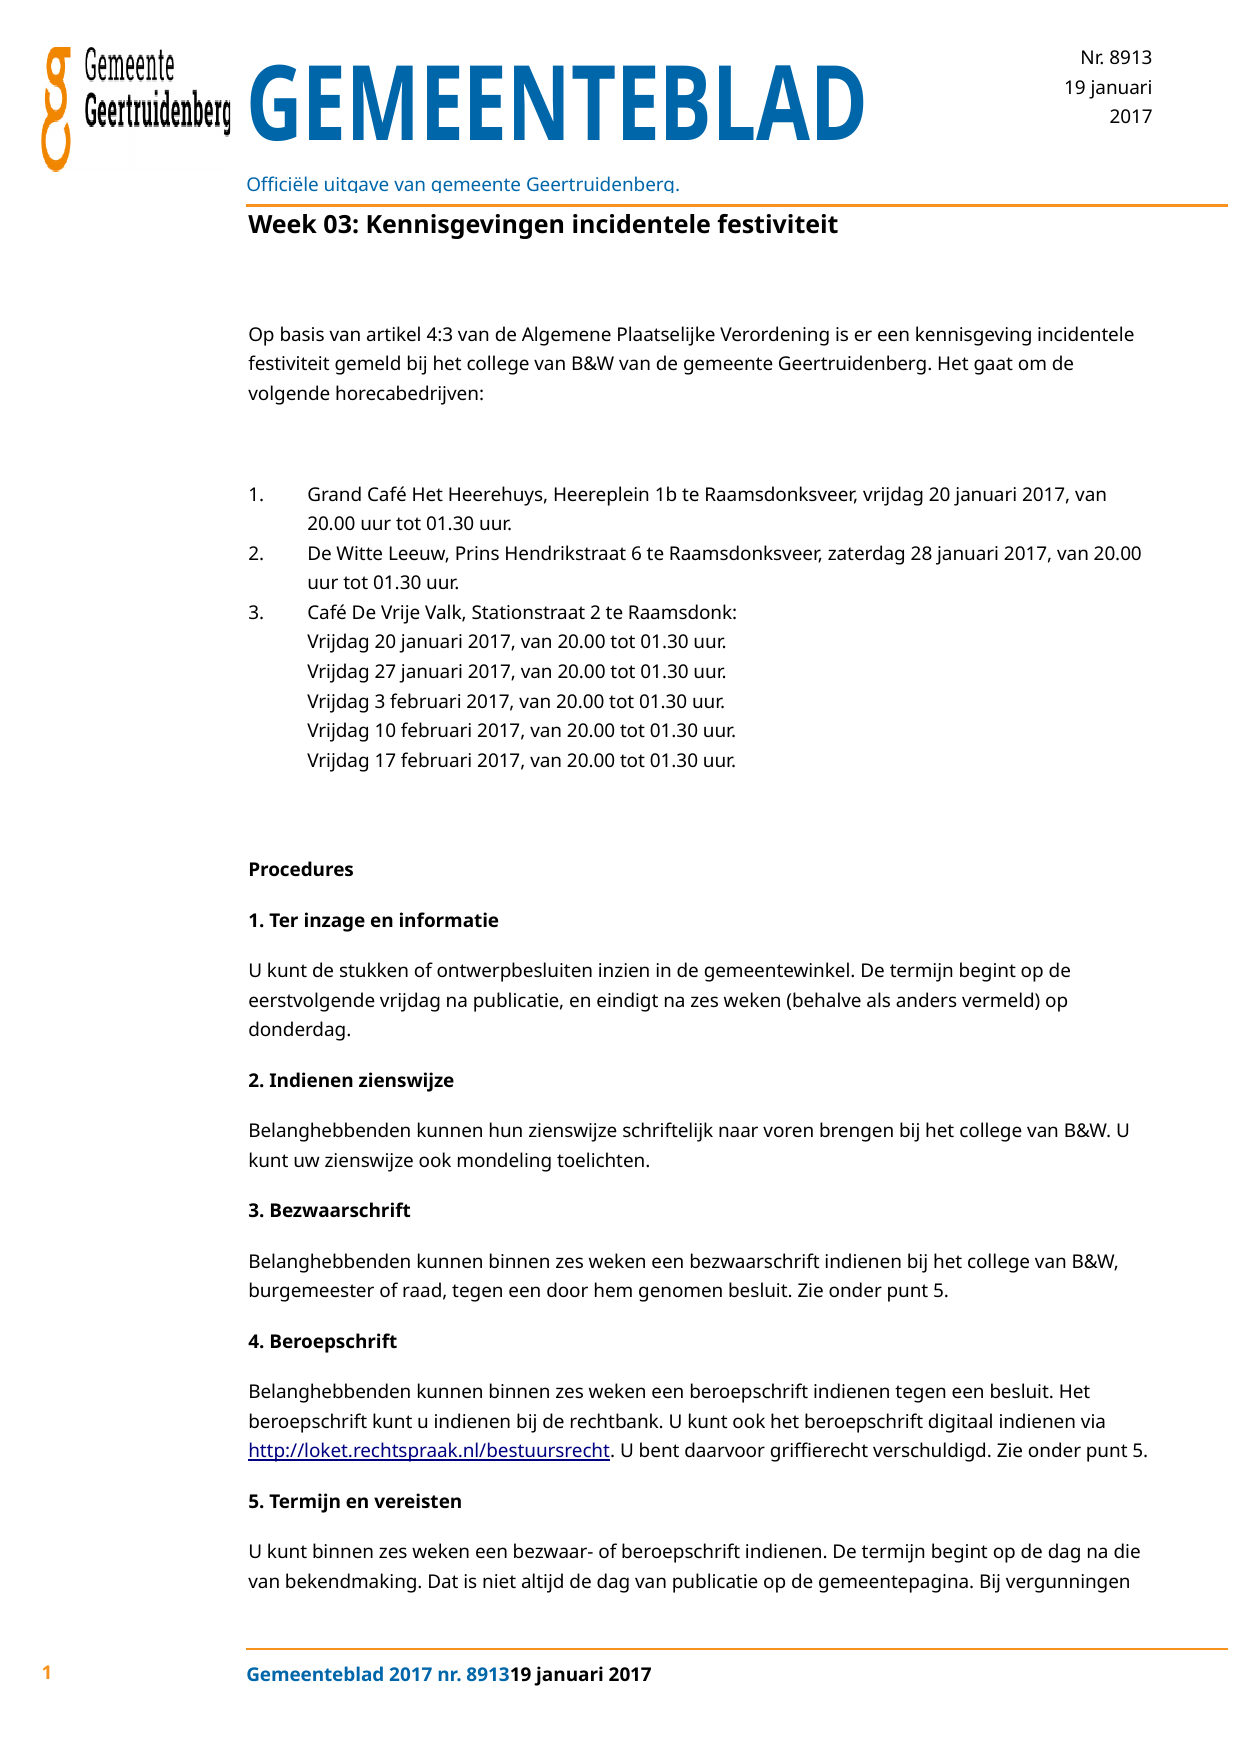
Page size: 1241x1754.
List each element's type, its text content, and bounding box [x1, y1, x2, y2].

list Vrijdag 3 februari 2017, van 20.00 tot 01.30 uur. [248, 688, 1152, 713]
text Belanghebbenden kunnen binnen zes weken een beroepschrift indienen tegen een besluit. Het beroepschrift kunt u indienen bij de rechtbank. U kunt ook het beroepschrift digitaal indienen via http://loket.rechtspraak.nl/bestuursrecht. U bent daarvoor griffierecht verschuldigd. Zie onder punt 5. [248, 1378, 1152, 1463]
picture [41, 47, 231, 172]
text U kunt de stukken of ontwerpbesluiten inzien in de gemeentewinkel. De termijn begint op de eerstvolgende vrijdag na publicatie, en eindigt na zes weken (behalve als anders vermeld) op donderdag. [248, 957, 1152, 1042]
list Vrijdag 10 februari 2017, van 20.00 tot 01.30 uur. [248, 717, 1152, 743]
text Week 03: Kennisgevingen incidentele festiviteit [248, 207, 1152, 241]
list Vrijdag 27 januari 2017, van 20.00 tot 01.30 uur. [248, 658, 1152, 684]
text 2. Indienen zienswijze [248, 1067, 1152, 1093]
list Vrijdag 17 februari 2017, van 20.00 tot 01.30 uur. [248, 747, 1152, 773]
text 4. Beroepschrift [248, 1328, 1152, 1353]
text Belanghebbenden kunnen binnen zes weken een bezwaarschrift indienen bij het college van B&W, burgemeester of raad, tegen een door hem genomen besluit. Zie onder punt 5. [248, 1248, 1152, 1303]
list De Witte Leeuw, Prins Hendrikstraat 6 te Raamsdonksveer, zaterdag 28 januari 2017, van 20.00 uur tot 01.30 uur. [248, 540, 1152, 595]
text Procedures [248, 857, 1152, 882]
list Grand Café Het Heerehuys, Heereplein 1b te Raamsdonksveer, vrijdag 20 januari 2017, van 20.00 uur tot 01.30 uur. [248, 481, 1152, 536]
text 5. Termijn en vereisten [248, 1488, 1152, 1513]
list Vrijdag 20 januari 2017, van 20.00 tot 01.30 uur. [248, 629, 1152, 654]
text Op basis van artikel 4:3 van de Algemene Plaatselijke Verordening is er een kennisgeving incidentele festiviteit gemeld bij het college van B&W van de gemeente Geertruidenberg. Het gaat om de volgende horecabedrijven: [248, 321, 1152, 406]
text U kunt binnen zes weken een bezwaar- of beroepschrift indienen. De termijn begint op de dag na die van bekendmaking. Dat is niet altijd de dag van publicatie op de gemeentepagina. Bij vergunningen [248, 1538, 1152, 1593]
text 3. Bezwaarschrift [248, 1197, 1152, 1223]
list Café De Vrije Valk, Stationstraat 2 te Raamsdonk: [248, 599, 1152, 625]
text Belanghebbenden kunnen hun zienswijze schriftelijk naar voren brengen bij het college van B&W. U kunt uw zienswijze ook mondeling toelichten. [248, 1117, 1152, 1173]
text 1. Ter inzage en informatie [248, 907, 1152, 933]
